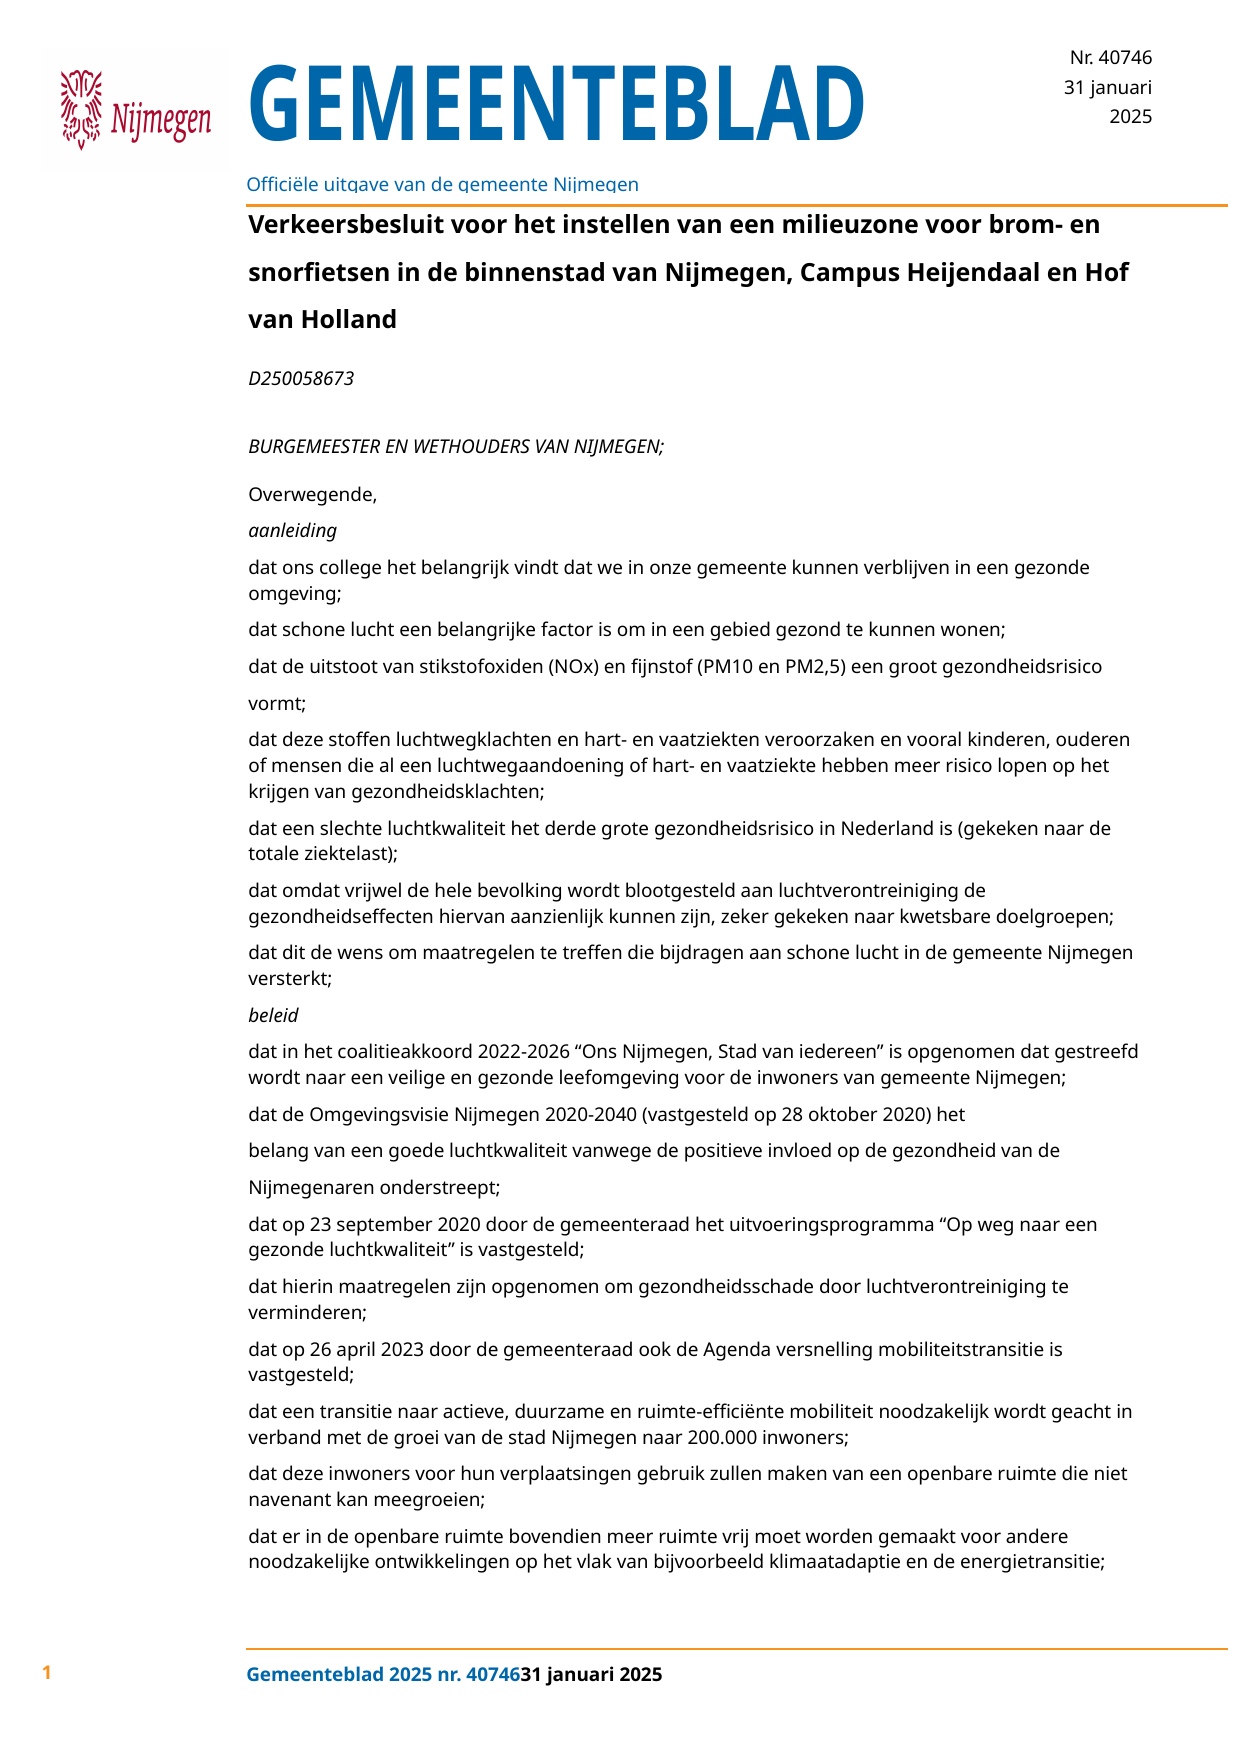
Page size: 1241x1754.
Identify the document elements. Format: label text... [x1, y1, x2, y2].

text D250058673 [248, 366, 1152, 391]
text aanleiding [248, 517, 1152, 543]
text dat ons college het belangrijk vindt dat we in onze gemeente kunnen verblijven in een gezonde omgeving; [248, 554, 1152, 606]
text Nijmegenaren onderstreept; [248, 1174, 1152, 1200]
text dat een transitie naar actieve, duurzame en ruimte-efficiënte mobiliteit noodzakelijk wordt geacht in verband met de groei van de stad Nijmegen naar 200.000 inwoners; [248, 1398, 1152, 1449]
text dat schone lucht een belangrijke factor is om in een gebied gezond te kunnen wonen; [248, 617, 1152, 642]
text dat op 23 september 2020 door de gemeenteraad het uitvoeringsprogramma “Op weg naar een gezonde luchtkwaliteit” is vastgesteld; [248, 1211, 1152, 1262]
text dat op 26 april 2023 door de gemeenteraad ook de Agenda versnelling mobiliteitstransitie is vastgesteld; [248, 1336, 1152, 1387]
text BURGEMEESTER EN WETHOUDERS VAN NIJMEGEN; [248, 433, 1152, 459]
picture [41, 47, 231, 172]
text dat hierin maatregelen zijn opgenomen om gezondheidsschade door luchtverontreiniging te verminderen; [248, 1273, 1152, 1325]
text Verkeersbesluit voor het instellen van een milieuzone voor brom- en snorfietsen in de binnenstad van Nijmegen, Campus Heijendaal en Hof van Holland [248, 207, 1152, 336]
text dat in het coalitieakkoord 2022-2026 “Ons Nijmegen, Stad van iedereen” is opgenomen dat gestreefd wordt naar een veilige en gezonde leefomgeving voor de inwoners van gemeente Nijmegen; [248, 1038, 1152, 1090]
text dat er in de openbare ruimte bovendien meer ruimte vrij moet worden gemaakt voor andere noodzakelijke ontwikkelingen op het vlak van bijvoorbeeld klimaatadaptie en de energietransitie; [248, 1523, 1152, 1574]
text dat een slechte luchtkwaliteit het derde grote gezondheidsrisico in Nederland is (gekeken naar de totale ziektelast); [248, 815, 1152, 866]
text Overwegende, [248, 481, 1152, 507]
text dat de uitstoot van stikstofoxiden (NOx) en fijnstof (PM10 en PM2,5) een groot gezondheidsrisico [248, 653, 1152, 679]
text dat omdat vrijwel de hele bevolking wordt blootgesteld aan luchtverontreiniging de gezondheidseffecten hiervan aanzienlijk kunnen zijn, zeker gekeken naar kwetsbare doelgroepen; [248, 877, 1152, 928]
text dat dit de wens om maatregelen te treffen die bijdragen aan schone lucht in de gemeente Nijmegen versterkt; [248, 939, 1152, 991]
text dat deze stoffen luchtwegklachten en hart- en vaatziekten veroorzaken en vooral kinderen, ouderen of mensen die al een luchtwegaandoening of hart- en vaatziekte hebben meer risico lopen op het krijgen van gezondheidsklachten; [248, 727, 1152, 804]
text beleid [248, 1002, 1152, 1028]
text dat de Omgevingsvisie Nijmegen 2020-2040 (vastgesteld op 28 oktober 2020) het [248, 1101, 1152, 1127]
text belang van een goede luchtkwaliteit vanwege de positieve invloed op de gezondheid van de [248, 1138, 1152, 1163]
text vormt; [248, 690, 1152, 716]
text dat deze inwoners voor hun verplaatsingen gebruik zullen maken van een openbare ruimte die niet navenant kan meegroeien; [248, 1461, 1152, 1512]
